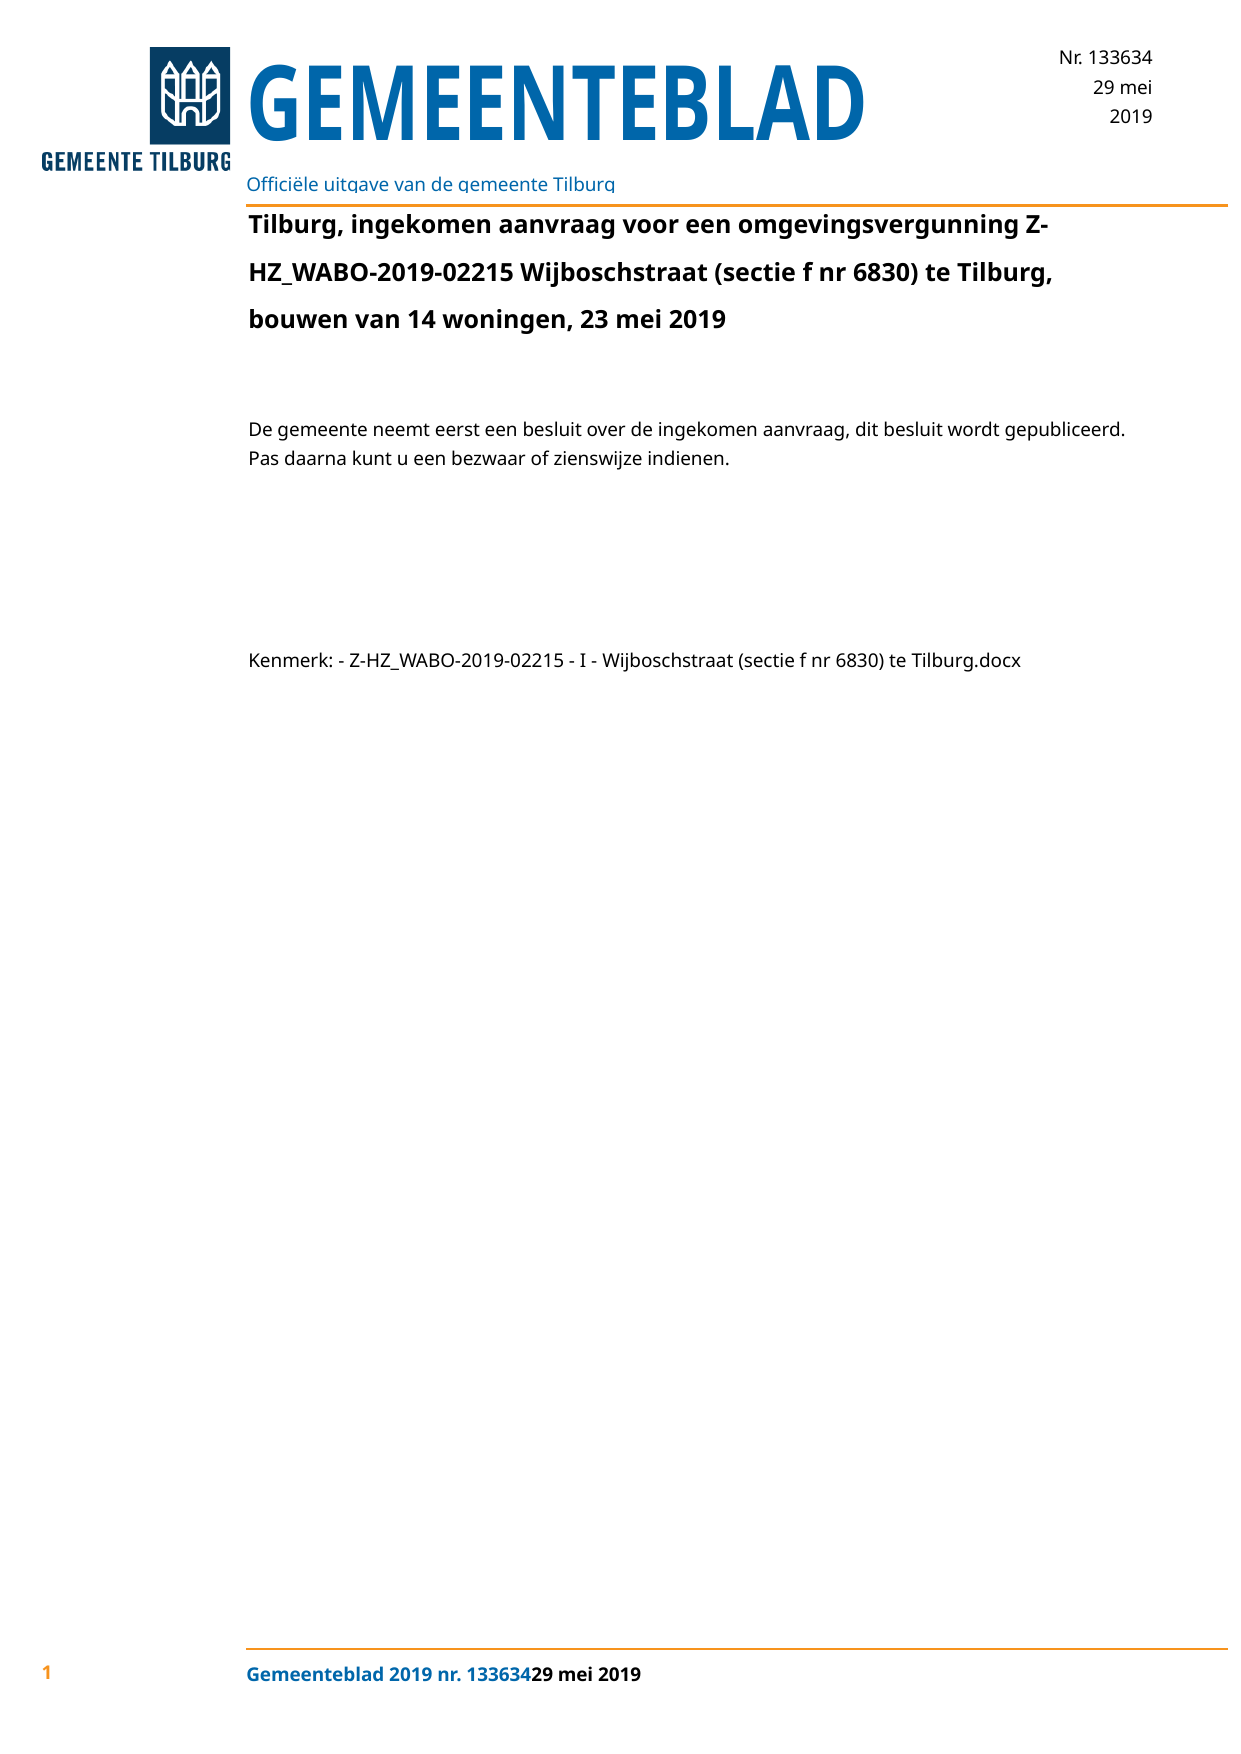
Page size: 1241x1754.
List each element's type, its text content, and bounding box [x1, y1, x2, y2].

text De gemeente neemt eerst een besluit over de ingekomen aanvraag, dit besluit wordt gepubliceerd. Pas daarna kunt u een bezwaar of zienswijze indienen. [248, 416, 1152, 471]
text Kenmerk: - Z-HZ_WABO-2019-02215 - I - Wijboschstraat (sectie f nr 6830) te Tilburg.docx [248, 647, 1152, 673]
text Tilburg, ingekomen aanvraag voor een omgevingsvergunning Z-HZ_WABO-2019-02215 Wijboschstraat (sectie f nr 6830) te Tilburg, bouwen van 14 woningen, 23 mei 2019 [248, 207, 1152, 336]
picture [41, 47, 231, 172]
